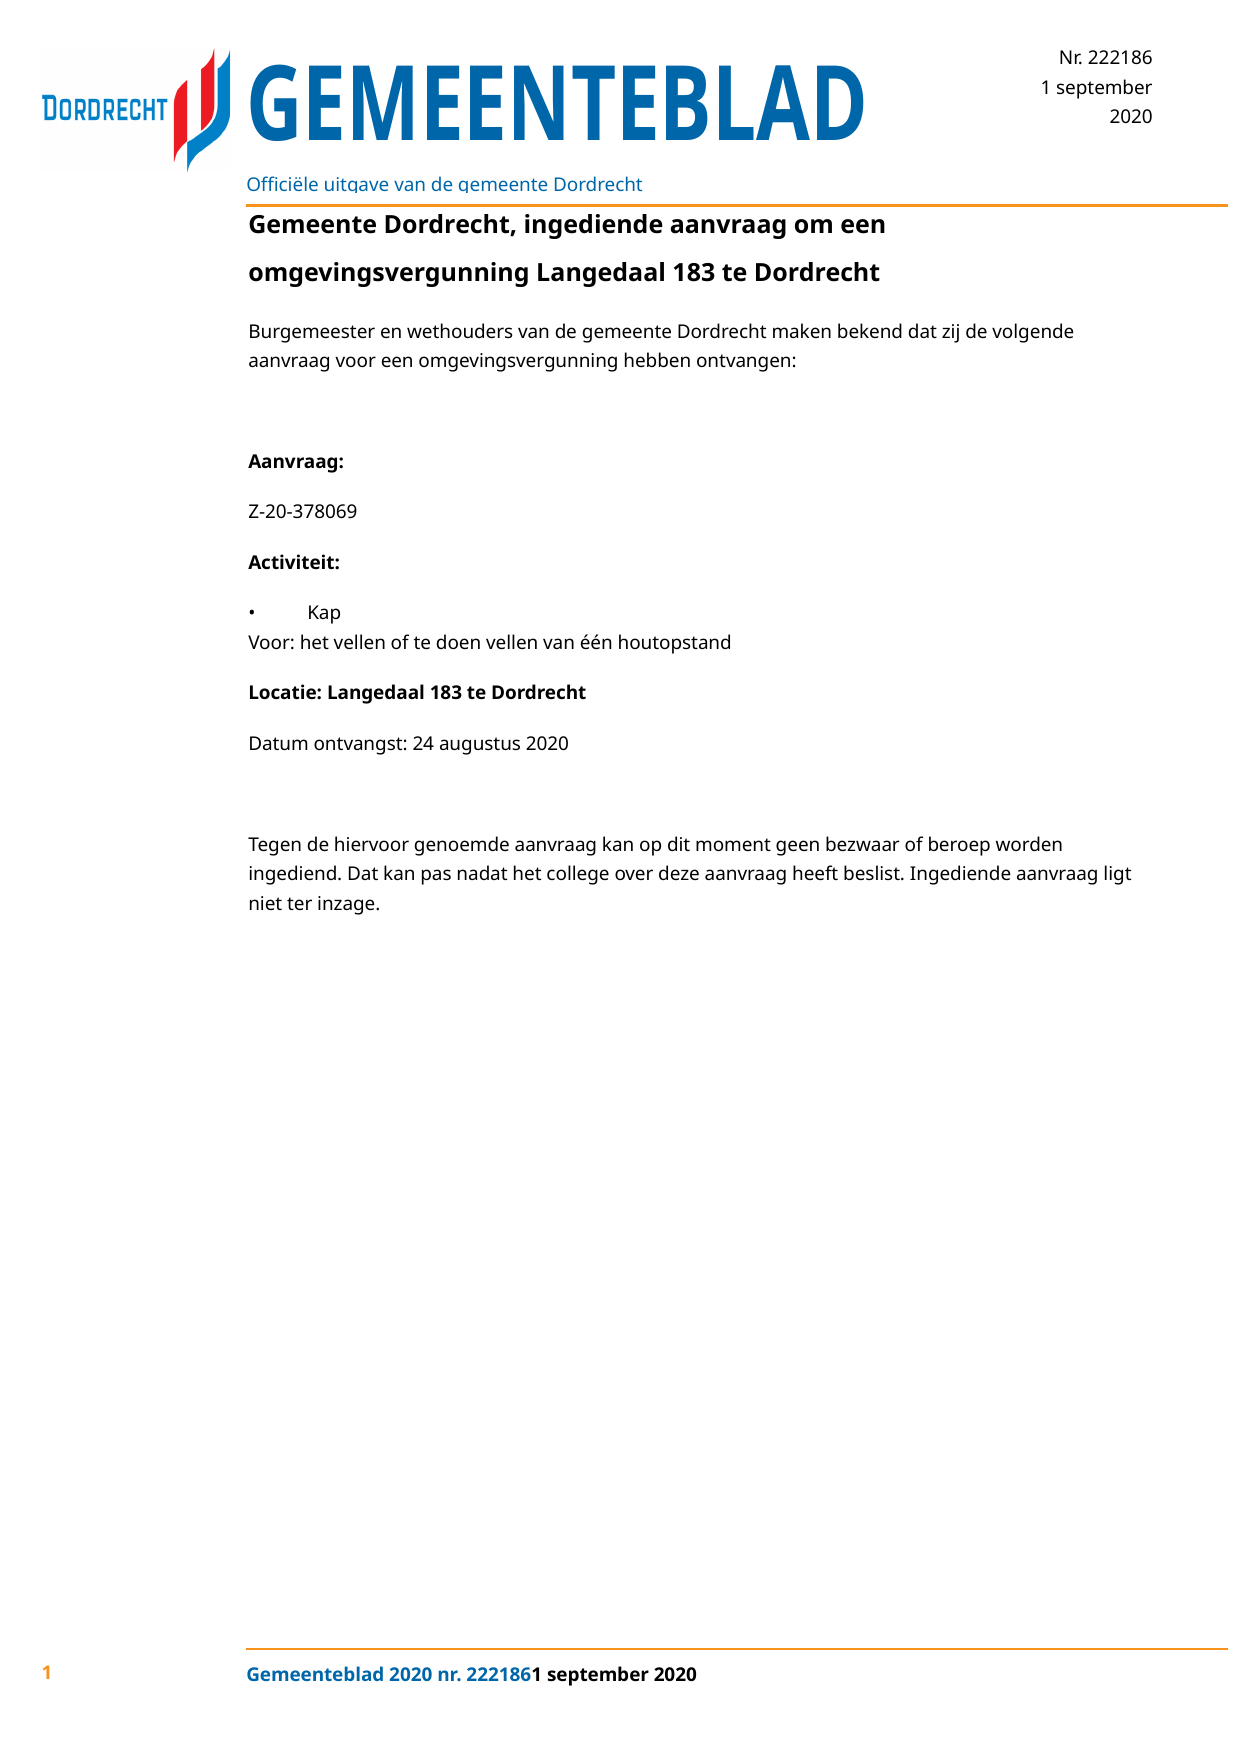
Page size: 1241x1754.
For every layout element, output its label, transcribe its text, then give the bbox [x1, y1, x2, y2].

text Datum ontvangst: 24 augustus 2020 [248, 730, 1152, 756]
text Tegen de hiervoor genoemde aanvraag kan op dit moment geen bezwaar of beroep worden ingediend. Dat kan pas nadat het college over deze aanvraag heeft beslist. Ingediende aanvraag ligt niet ter inzage. [248, 831, 1152, 916]
text Z-20-378069 [248, 499, 1152, 524]
list Kap [248, 599, 1152, 625]
text Voor: het vellen of te doen vellen van één houtopstand [248, 629, 1152, 655]
text Locatie: Langedaal 183 te Dordrecht [248, 679, 1152, 705]
text Activiteit: [248, 549, 1152, 575]
picture [41, 47, 231, 172]
text Burgemeester en wethouders van de gemeente Dordrecht maken bekend dat zij de volgende aanvraag voor een omgevingsvergunning hebben ontvangen: [248, 318, 1152, 373]
text Gemeente Dordrecht, ingediende aanvraag om een omgevingsvergunning Langedaal 183 te Dordrecht [248, 207, 1152, 288]
text Aanvraag: [248, 448, 1152, 474]
